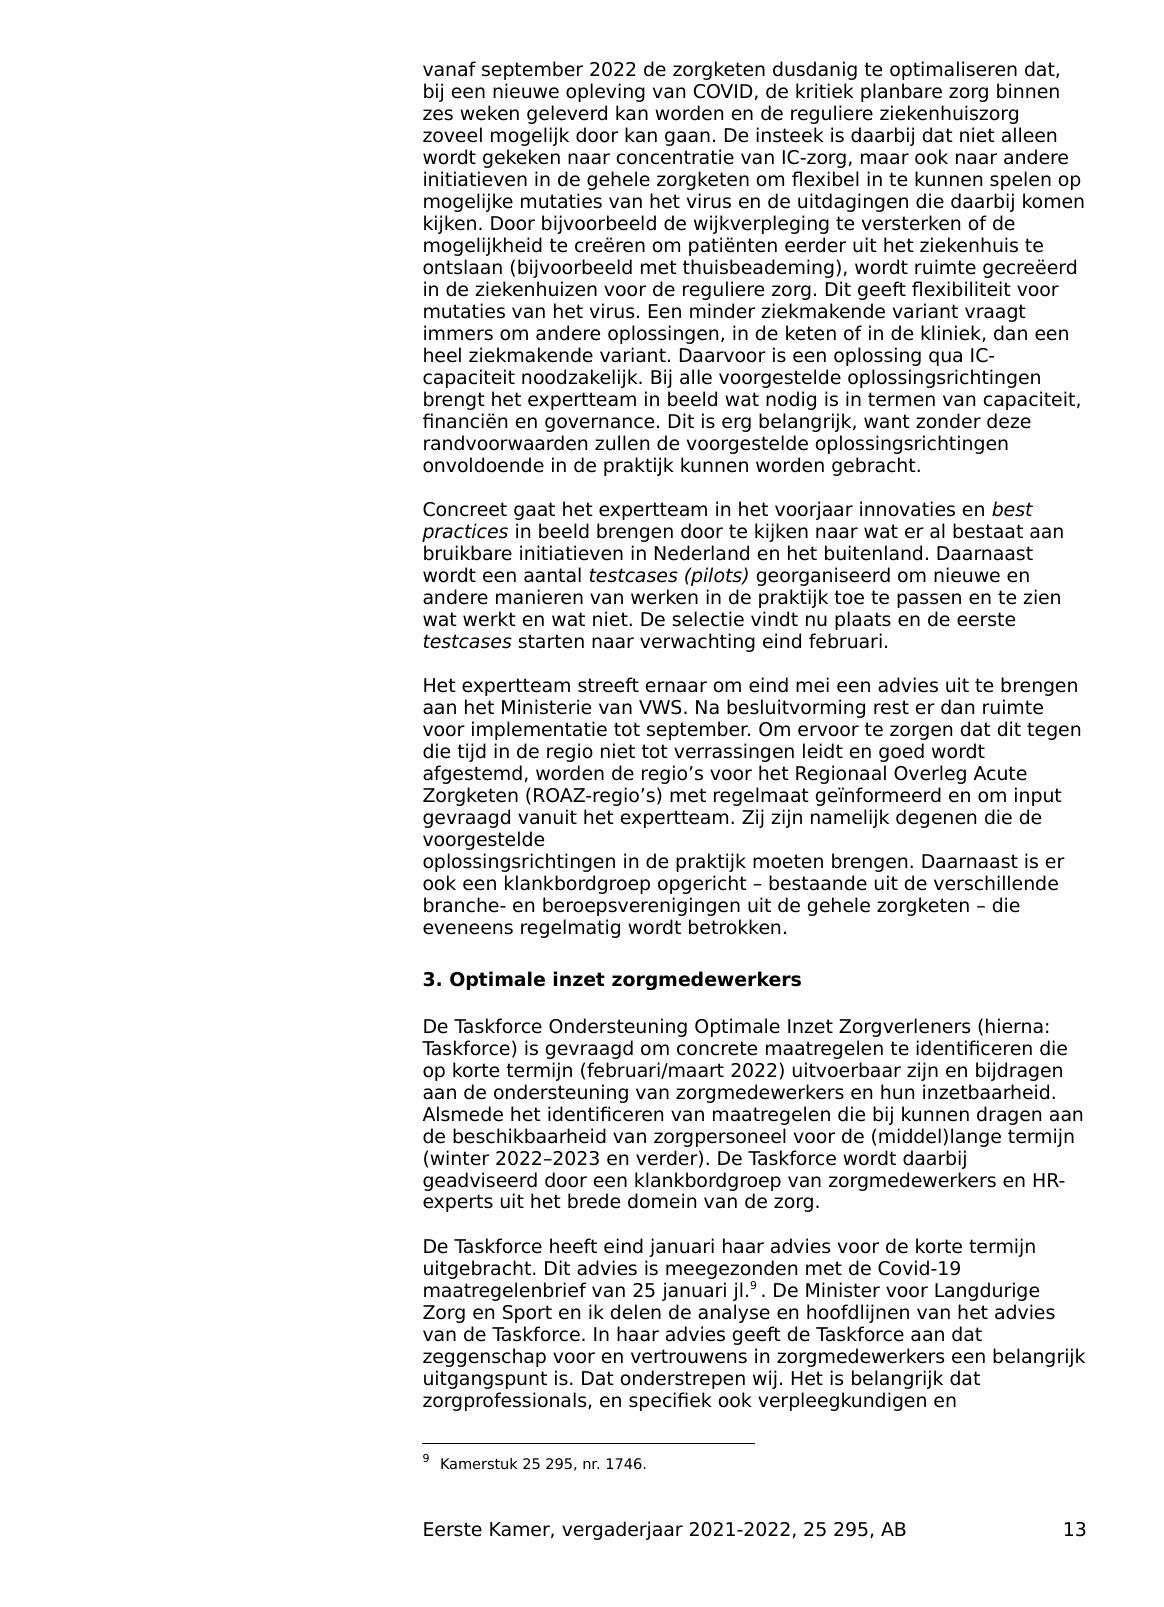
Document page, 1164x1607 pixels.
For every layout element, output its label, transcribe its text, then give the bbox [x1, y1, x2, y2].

text De Taskforce heeft eind januari haar advies voor de korte termijn uitgebracht. Dit advies is meegezonden met de Covid-19 maatregelenbrief van 25 januari jl.. De Minister voor Langdurige Zorg en Sport en ik delen de analyse en hoofdlijnen van het advies van de Taskforce. In haar advies geeft de Taskforce aan dat zeggenschap voor en vertrouwens in zorgmedewerkers een belangrijk uitgangspunt is. Dat onderstrepen wij. Het is belangrijk dat zorgprofessionals, en specifiek ook verpleegkundigen en [422, 1236, 1087, 1411]
text Concreet gaat het expertteam in het voorjaar innovaties en best practices in beeld brengen door te kijken naar wat er al bestaat aan bruikbare initiatieven in Nederland en het buitenland. Daarnaast wordt een aantal testcases (pilots) georganiseerd om nieuwe en andere manieren van werken in de praktijk toe te passen en te zien wat werkt en wat niet. De selectie vindt nu plaats en de eerste testcases starten naar verwachting eind februari. [422, 499, 1087, 653]
text vanaf september 2022 de zorgketen dusdanig te optimaliseren dat, bij een nieuwe opleving van COVID, de kritiek planbare zorg binnen zes weken geleverd kan worden en de reguliere ziekenhuiszorg zoveel mogelijk door kan gaan. De insteek is daarbij dat niet alleen wordt gekeken naar concentratie van IC-zorg, maar ook naar andere initiatieven in de gehele zorgketen om flexibel in te kunnen spelen op mogelijke mutaties van het virus en de uitdagingen die daarbij komen kijken. Door bijvoorbeeld de wijkverpleging te versterken of de mogelijkheid te creëren om patiënten eerder uit het ziekenhuis te ontslaan (bijvoorbeeld met thuisbeademing), wordt ruimte gecreëerd in de ziekenhuizen voor de reguliere zorg. Dit geeft flexibiliteit voor mutaties van het virus. Een minder ziekmakende variant vraagt immers om andere oplossingen, in de keten of in de kliniek, dan een heel ziekmakende variant. Daarvoor is een oplossing qua IC-capaciteit noodzakelijk. Bij alle voorgestelde oplossingsrichtingen brengt het expertteam in beeld wat nodig is in termen van capaciteit, financiën en governance. Dit is erg belangrijk, want zonder deze randvoorwaarden zullen de voorgestelde oplossingsrichtingen onvoldoende in de praktijk kunnen worden gebracht. [422, 59, 1087, 477]
text De Taskforce Ondersteuning Optimale Inzet Zorgverleners (hierna: Taskforce) is gevraagd om concrete maatregelen te identificeren die op korte termijn (februari/maart 2022) uitvoerbaar zijn en bijdragen aan de ondersteuning van zorgmedewerkers en hun inzetbaarheid. Alsmede het identificeren van maatregelen die bij kunnen dragen aan de beschikbaarheid van zorgpersoneel voor de (middel)lange termijn (winter 2022–2023 en verder). De Taskforce wordt daarbij geadviseerd door een klankbordgroep van zorgmedewerkers en HR-experts uit het brede domein van de zorg. [422, 1016, 1087, 1213]
text Kamerstuk 25 295, nr. 1746. [422, 1452, 1087, 1474]
subtitle 3. Optimale inzet zorgmedewerkers [422, 969, 1087, 991]
text oplossingsrichtingen in de praktijk moeten brengen. Daarnaast is er ook een klankbordgroep opgericht – bestaande uit de verschillende branche- en beroepsverenigingen uit de gehele zorgketen – die eveneens regelmatig wordt betrokken. [422, 851, 1087, 939]
text Het expertteam streeft ernaar om eind mei een advies uit te brengen aan het Ministerie van VWS. Na besluitvorming rest er dan ruimte voor implementatie tot september. Om ervoor te zorgen dat dit tegen die tijd in de regio niet tot verrassingen leidt en goed wordt afgestemd, worden de regio’s voor het Regionaal Overleg Acute Zorgketen (ROAZ-regio’s) met regelmaat geïnformeerd en om input gevraagd vanuit het expertteam. Zij zijn namelijk degenen die de voorgestelde [422, 675, 1087, 851]
